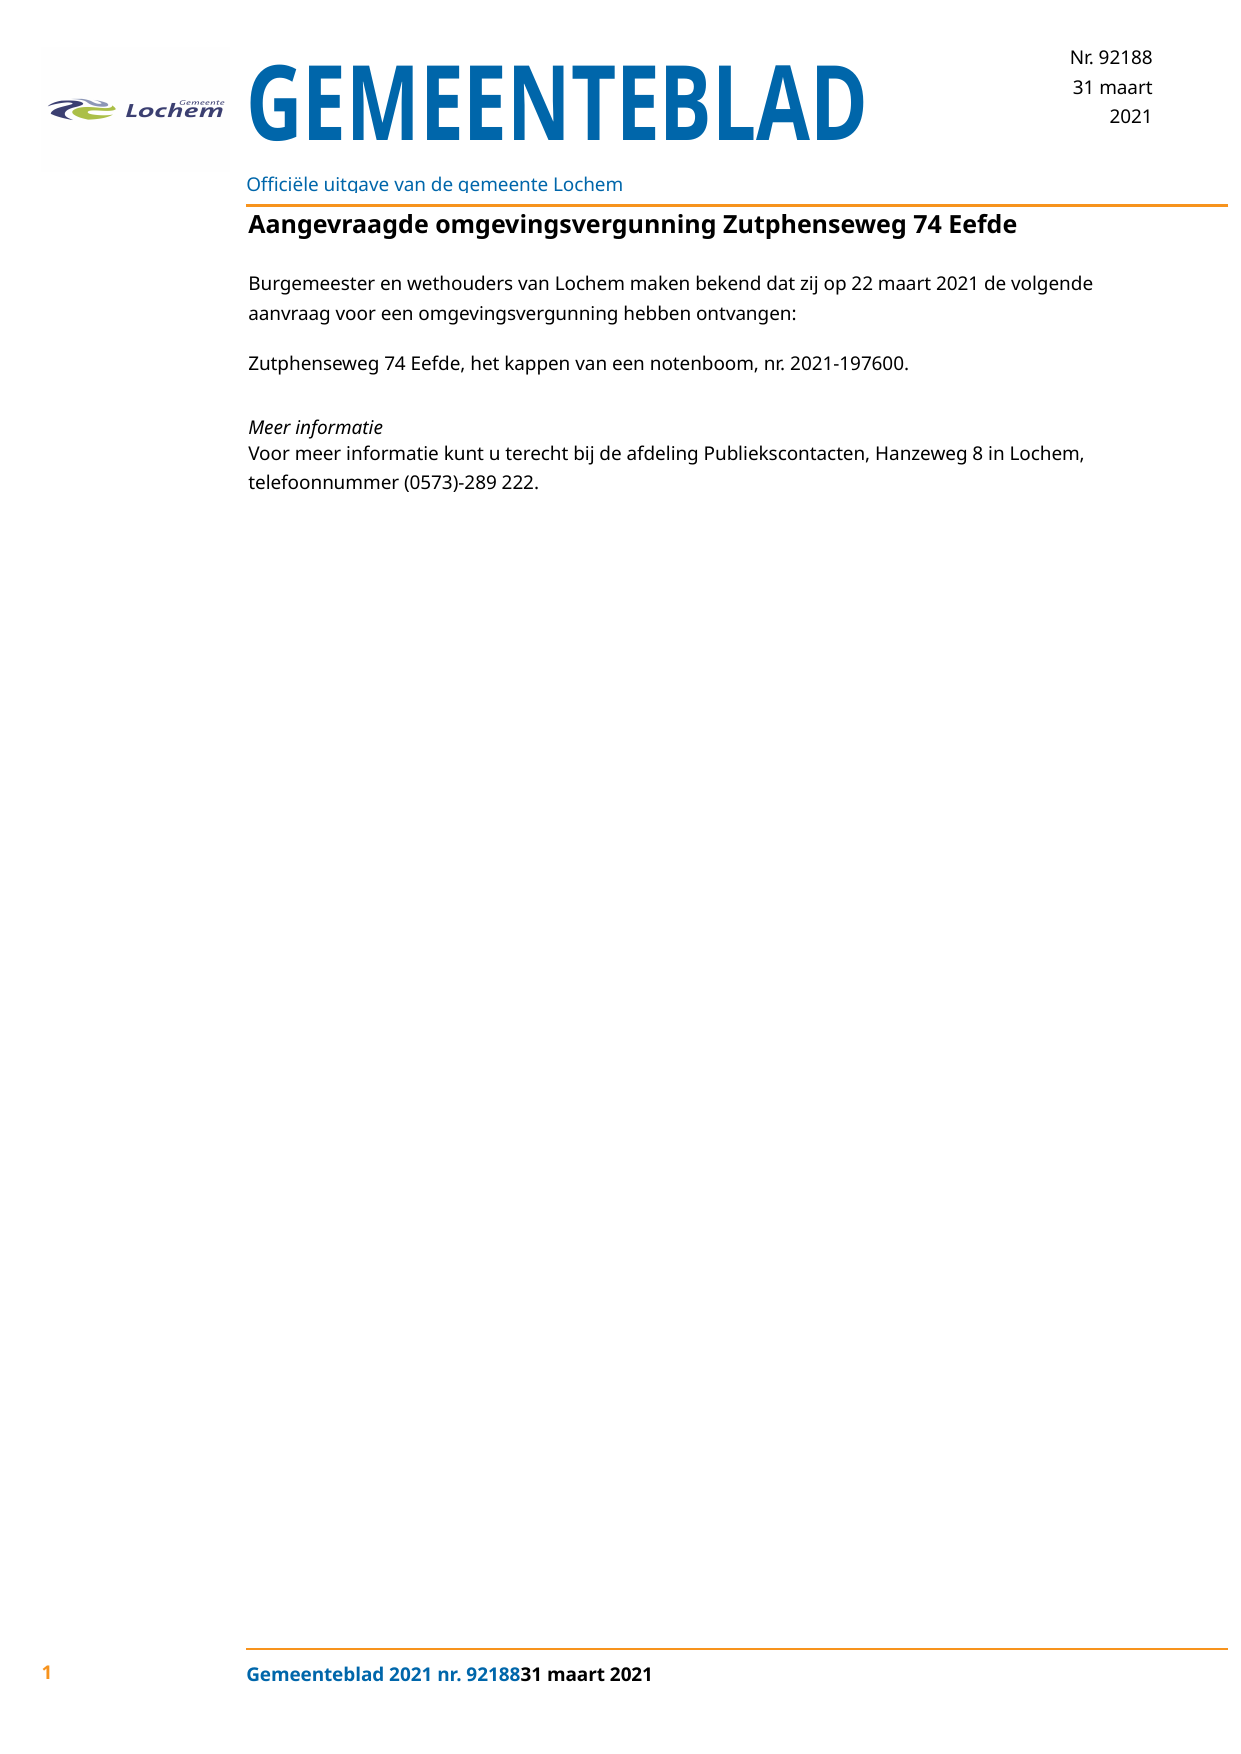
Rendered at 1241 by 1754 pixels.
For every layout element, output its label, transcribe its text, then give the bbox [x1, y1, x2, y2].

text Burgemeester en wethouders van Lochem maken bekend dat zij op 22 maart 2021 de volgende aanvraag voor een omgevingsvergunning hebben ontvangen: [248, 270, 1152, 326]
text Meer informatie [248, 414, 1152, 440]
text Aangevraagde omgevingsvergunning Zutphenseweg 74 Eefde [248, 207, 1152, 241]
text Zutphenseweg 74 Eefde, het kappen van een notenboom, nr. 2021-197600. [248, 350, 1152, 376]
picture [41, 47, 231, 172]
text Voor meer informatie kunt u terecht bij de afdeling Publiekscontacten, Hanzeweg 8 in Lochem, telefoonnummer (0573)-289 222. [248, 440, 1152, 495]
